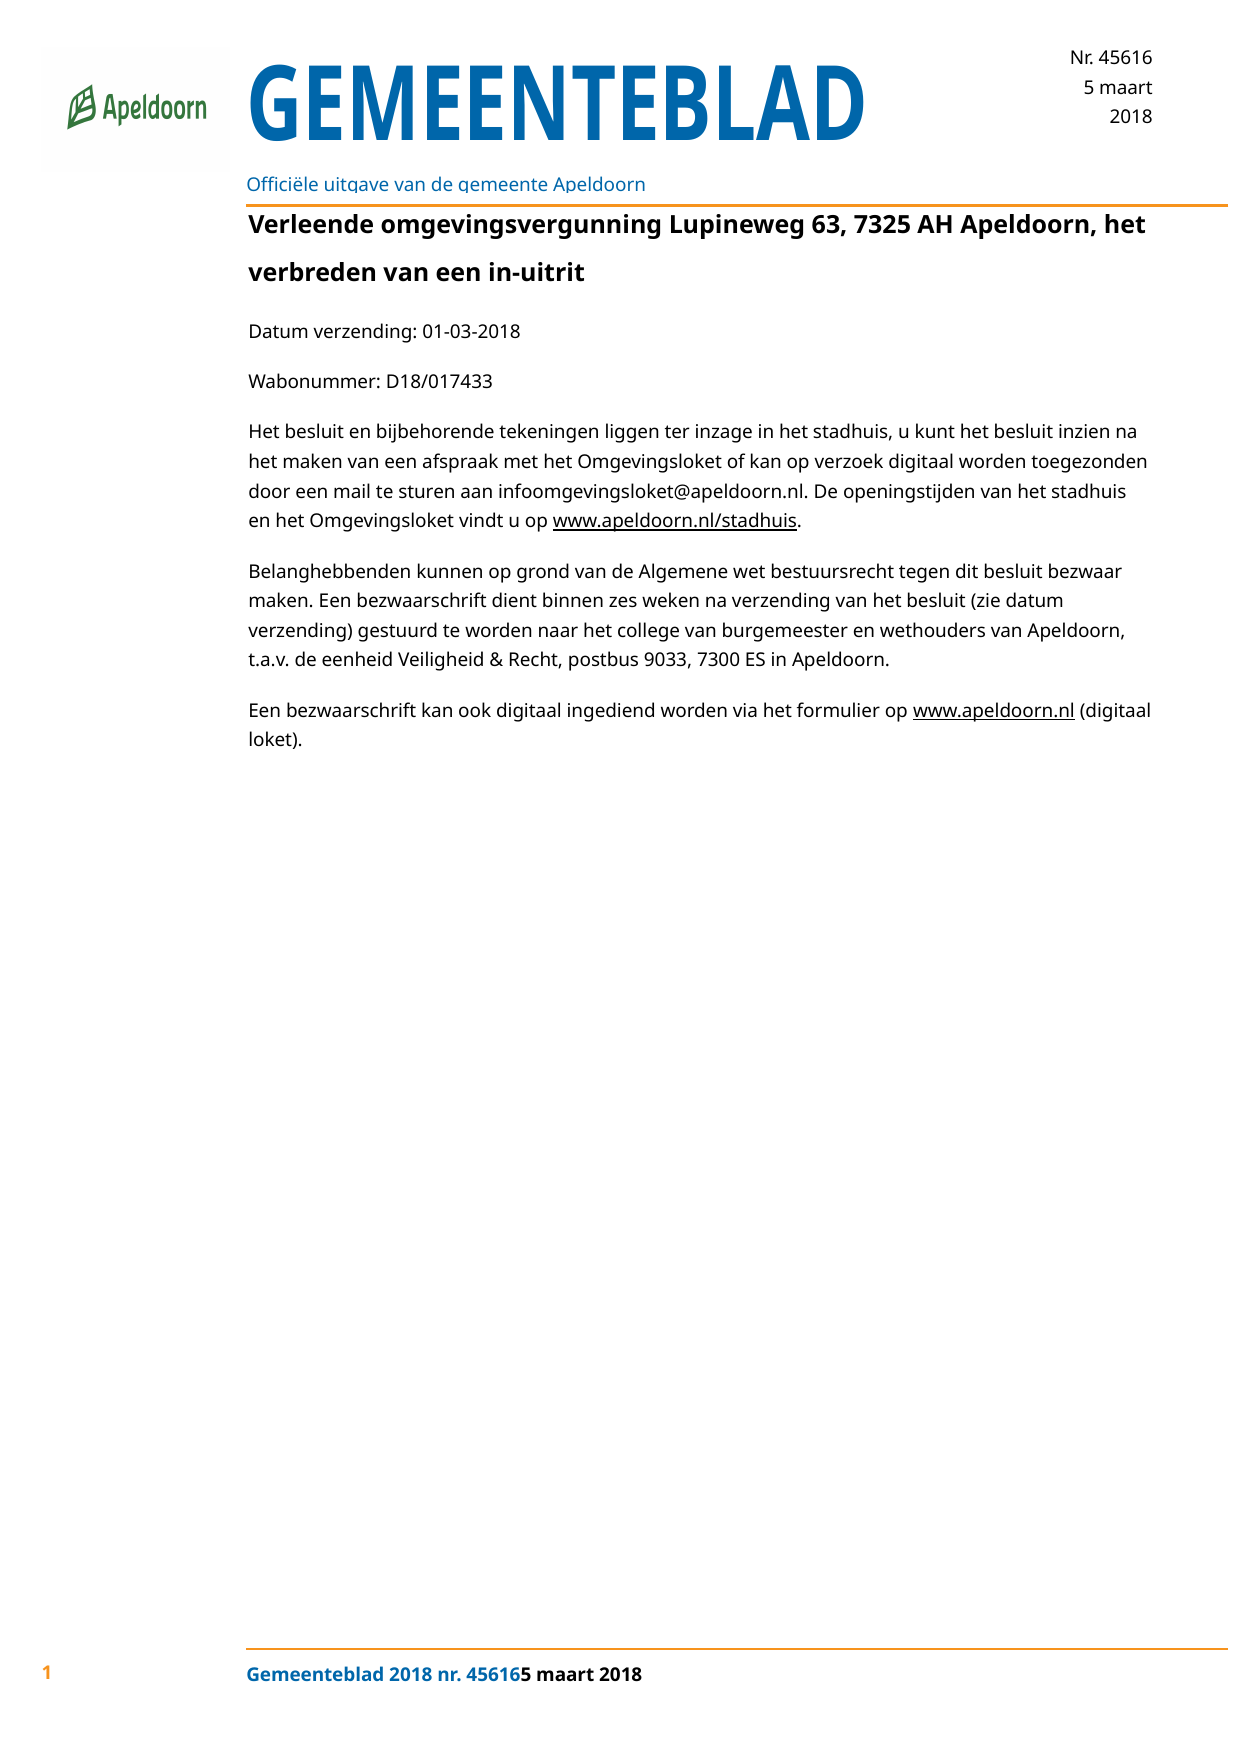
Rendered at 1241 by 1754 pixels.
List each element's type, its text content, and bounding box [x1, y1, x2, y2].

text Wabonummer: D18/017433 [248, 368, 1152, 394]
picture [41, 47, 231, 172]
text Belanghebbenden kunnen op grond van de Algemene wet bestuursrecht tegen dit besluit bezwaar maken. Een bezwaarschrift dient binnen zes weken na verzending van het besluit (zie datum verzending) gestuurd te worden naar het college van burgemeester en wethouders van Apeldoorn, t.a.v. de eenheid Veiligheid & Recht, postbus 9033, 7300 ES in Apeldoorn. [248, 558, 1152, 672]
text Datum verzending: 01-03-2018 [248, 318, 1152, 344]
text Verleende omgevingsvergunning Lupineweg 63, 7325 AH Apeldoorn, het verbreden van een in-uitrit [248, 207, 1152, 288]
text Een bezwaarschrift kan ook digitaal ingediend worden via het formulier op www.apeldoorn.nl (digitaal loket). [248, 697, 1152, 752]
text Het besluit en bijbehorende tekeningen liggen ter inzage in het stadhuis, u kunt het besluit inzien na het maken van een afspraak met het Omgevingsloket of kan op verzoek digitaal worden toegezonden door een mail te sturen aan infoomgevingsloket@apeldoorn.nl. De openingstijden van het stadhuis en het Omgevingsloket vindt u op www.apeldoorn.nl/stadhuis. [248, 419, 1152, 533]
